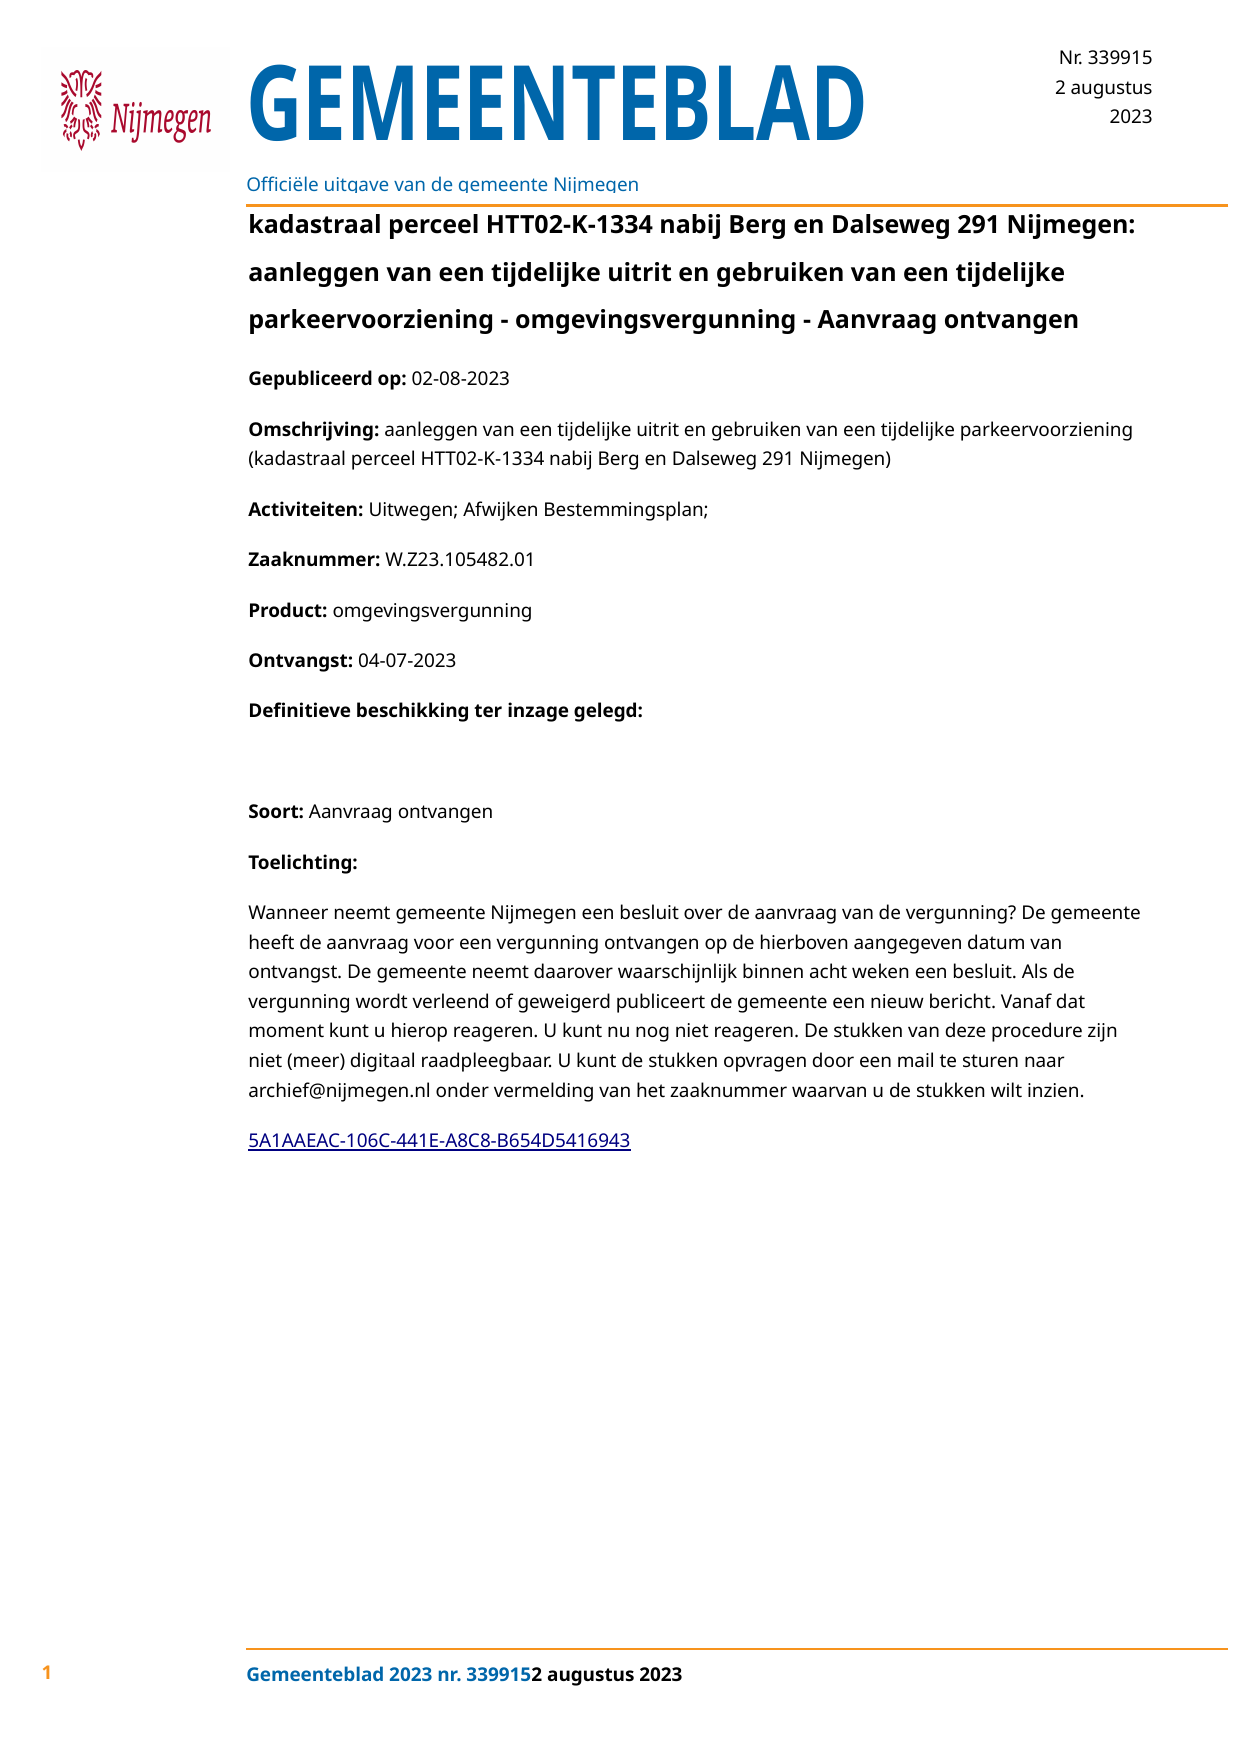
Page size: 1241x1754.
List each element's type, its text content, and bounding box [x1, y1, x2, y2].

text 5A1AAEAC-106C-441E-A8C8-B654D5416943 [248, 1127, 1152, 1153]
text Omschrijving: aanleggen van een tijdelijke uitrit en gebruiken van een tijdelijke parkeervoorziening (kadastraal perceel HTT02-K-1334 nabij Berg en Dalseweg 291 Nijmegen) [248, 416, 1152, 471]
text Gepubliceerd op: 02-08-2023 [248, 366, 1152, 391]
text Wanneer neemt gemeente Nijmegen een besluit over de aanvraag van de vergunning? De gemeente heeft de aanvraag voor een vergunning ontvangen op de hierboven aangegeven datum van ontvangst. De gemeente neemt daarover waarschijnlijk binnen acht weken een besluit. Als de vergunning wordt verleend of geweigerd publiceert de gemeente een nieuw bericht. Vanaf dat moment kunt u hierop reageren. U kunt nu nog niet reageren. De stukken van deze procedure zijn niet (meer) digitaal raadpleegbaar. U kunt de stukken opvragen door een mail te sturen naar archief@nijmegen.nl onder vermelding van het zaaknummer waarvan u de stukken wilt inzien. [248, 899, 1152, 1102]
picture [41, 47, 231, 172]
text Activiteiten: Uitwegen; Afwijken Bestemmingsplan; [248, 496, 1152, 522]
text Definitieve beschikking ter inzage gelegd: [248, 698, 1152, 723]
text Soort: Aanvraag ontvangen [248, 798, 1152, 824]
text kadastraal perceel HTT02-K-1334 nabij Berg en Dalseweg 291 Nijmegen: aanleggen van een tijdelijke uitrit en gebruiken van een tijdelijke parkeervoorziening - omgevingsvergunning - Aanvraag ontvangen [248, 207, 1152, 336]
text Product: omgevingsvergunning [248, 597, 1152, 622]
text Zaaknummer: W.Z23.105482.01 [248, 546, 1152, 572]
text Ontvangst: 04-07-2023 [248, 647, 1152, 673]
text Toelichting: [248, 849, 1152, 874]
